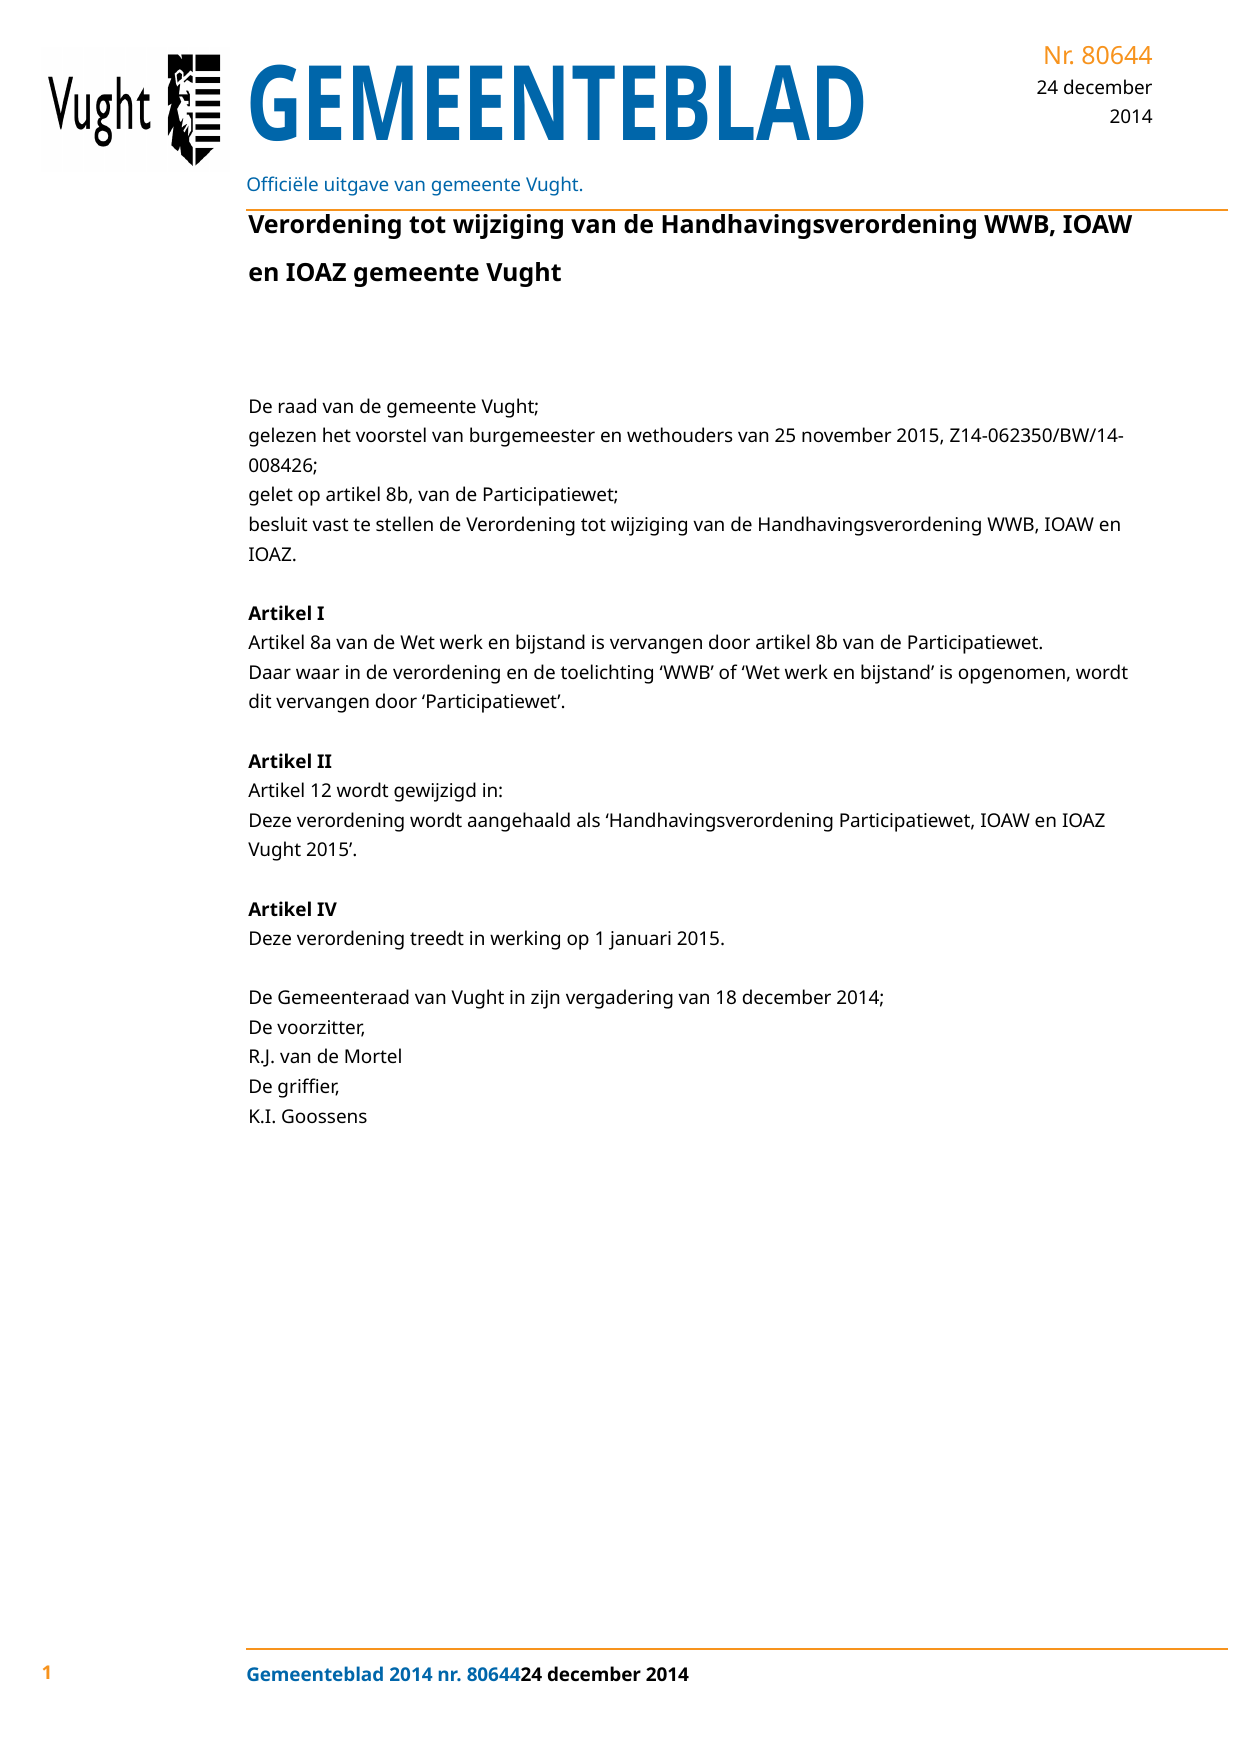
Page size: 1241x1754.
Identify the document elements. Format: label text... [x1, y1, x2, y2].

text Artikel 12 wordt gewijzigd in: [248, 777, 1152, 803]
text De voorzitter, [248, 1014, 1152, 1040]
text Daar waar in de verordening en de toelichting ‘WWB’ of ‘Wet werk en bijstand’ is opgenomen, wordt dit vervangen door ‘Participatiewet’. [248, 659, 1152, 714]
text Artikel IV [248, 896, 1152, 922]
text besluit vast te stellen de Verordening tot wijziging van de Handhavingsverordening WWB, IOAW en IOAZ. [248, 511, 1152, 567]
text K.I. Goossens [248, 1103, 1152, 1129]
text De raad van de gemeente Vught; [248, 393, 1152, 419]
text Artikel 8a van de Wet werk en bijstand is vervangen door artikel 8b van de Participatiewet. [248, 629, 1152, 655]
picture [41, 47, 231, 172]
text Deze verordening treedt in werking op 1 januari 2015. [248, 925, 1152, 951]
text De griffier, [248, 1073, 1152, 1099]
text De Gemeenteraad van Vught in zijn vergadering van 18 december 2014; [248, 984, 1152, 1010]
text Artikel II [248, 748, 1152, 774]
text gelet op artikel 8b, van de Participatiewet; [248, 482, 1152, 507]
text Verordening tot wijziging van de Handhavingsverordening WWB, IOAW en IOAZ gemeente Vught [248, 211, 1152, 288]
text Artikel I [248, 600, 1152, 626]
text Deze verordening wordt aangehaald als ‘Handhavingsverordening Participatiewet, IOAW en IOAZ Vught 2015’. [248, 807, 1152, 862]
text R.J. van de Mortel [248, 1044, 1152, 1069]
text gelezen het voorstel van burgemeester en wethouders van 25 november 2015, Z14-062350/BW/14-008426; [248, 422, 1152, 478]
